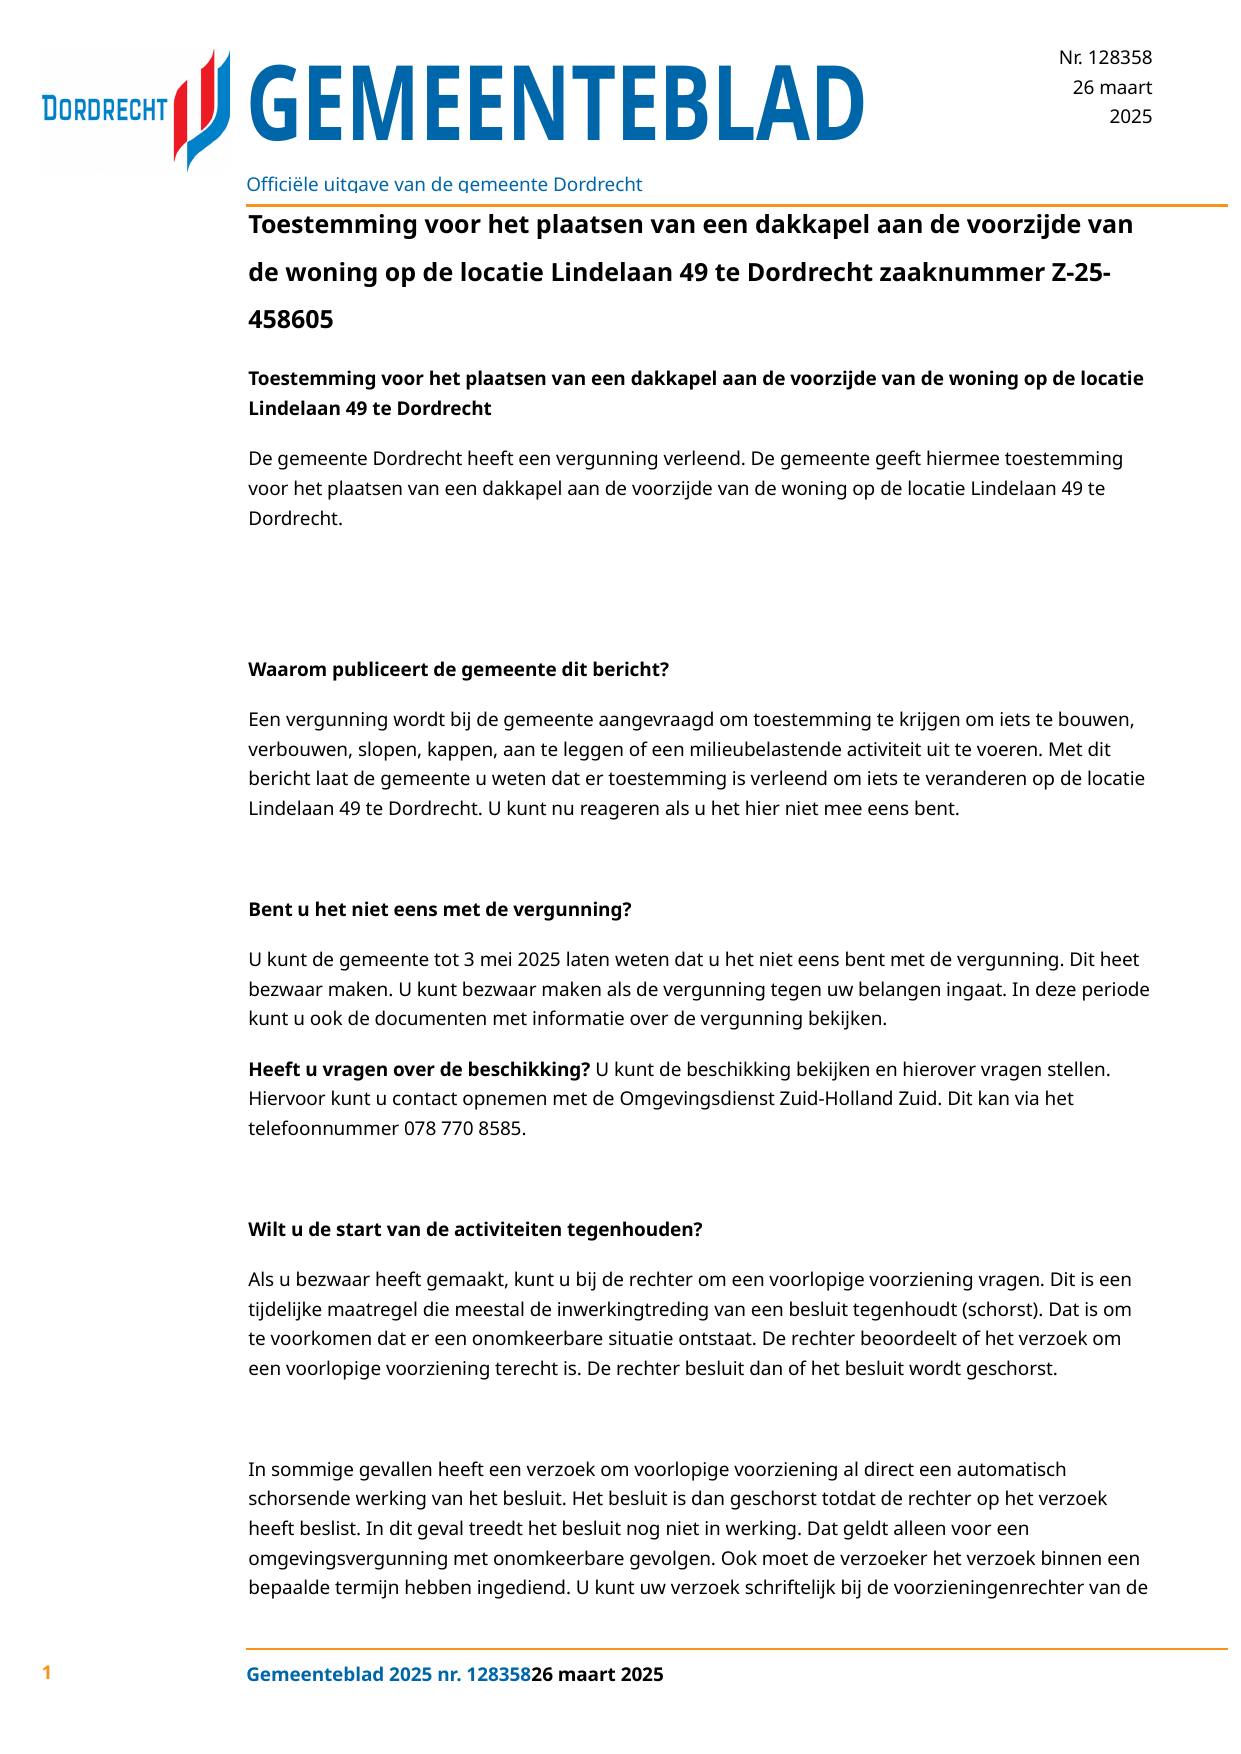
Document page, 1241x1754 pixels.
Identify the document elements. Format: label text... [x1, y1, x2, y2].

text Waarom publiceert de gemeente dit bericht? [248, 656, 1152, 682]
text Heeft u vragen over de beschikking? U kunt de beschikking bekijken en hierover vragen stellen. Hiervoor kunt u contact opnemen met de Omgevingsdienst Zuid-Holland Zuid. Dit kan via het telefoonnummer 078 770 8585. [248, 1056, 1152, 1141]
text Toestemming voor het plaatsen van een dakkapel aan de voorzijde van de woning op de locatie Lindelaan 49 te Dordrecht [248, 366, 1152, 421]
text U kunt de gemeente tot 3 mei 2025 laten weten dat u het niet eens bent met de vergunning. Dit heet bezwaar maken. U kunt bezwaar maken als de vergunning tegen uw belangen ingaat. In deze periode kunt u ook de documenten met informatie over de vergunning bekijken. [248, 946, 1152, 1031]
text In sommige gevallen heeft een verzoek om voorlopige voorziening al direct een automatisch schorsende werking van het besluit. Het besluit is dan geschorst totdat de rechter op het verzoek heeft beslist. In dit geval treedt het besluit nog niet in werking. Dat geldt alleen voor een omgevingsvergunning met onomkeerbare gevolgen. Ook moet de verzoeker het verzoek binnen een bepaalde termijn hebben ingediend. U kunt uw verzoek schriftelijk bij de voorzieningenrechter van de [248, 1456, 1152, 1600]
text Een vergunning wordt bij de gemeente aangevraagd om toestemming te krijgen om iets te bouwen, verbouwen, slopen, kappen, aan te leggen of een milieubelastende activiteit uit te voeren. Met dit bericht laat de gemeente u weten dat er toestemming is verleend om iets te veranderen op de locatie Lindelaan 49 te Dordrecht. U kunt nu reageren als u het hier niet mee eens bent. [248, 706, 1152, 821]
text Toestemming voor het plaatsen van een dakkapel aan de voorzijde van de woning op de locatie Lindelaan 49 te Dordrecht zaaknummer Z-25-458605 [248, 207, 1152, 336]
picture [41, 47, 231, 172]
text Wilt u de start van de activiteiten tegenhouden? [248, 1216, 1152, 1242]
text Als u bezwaar heeft gemaakt, kunt u bij de rechter om een voorlopige voorziening vragen. Dit is een tijdelijke maatregel die meestal de inwerkingtreding van een besluit tegenhoudt (schorst). Dat is om te voorkomen dat er een onomkeerbare situatie ontstaat. De rechter beoordeelt of het verzoek om een voorlopige voorziening terecht is. De rechter besluit dan of het besluit wordt geschorst. [248, 1266, 1152, 1381]
text Bent u het niet eens met de vergunning? [248, 896, 1152, 922]
text De gemeente Dordrecht heeft een vergunning verleend. De gemeente geeft hiermee toestemming voor het plaatsen van een dakkapel aan de voorzijde van de woning op de locatie Lindelaan 49 te Dordrecht. [248, 446, 1152, 530]
